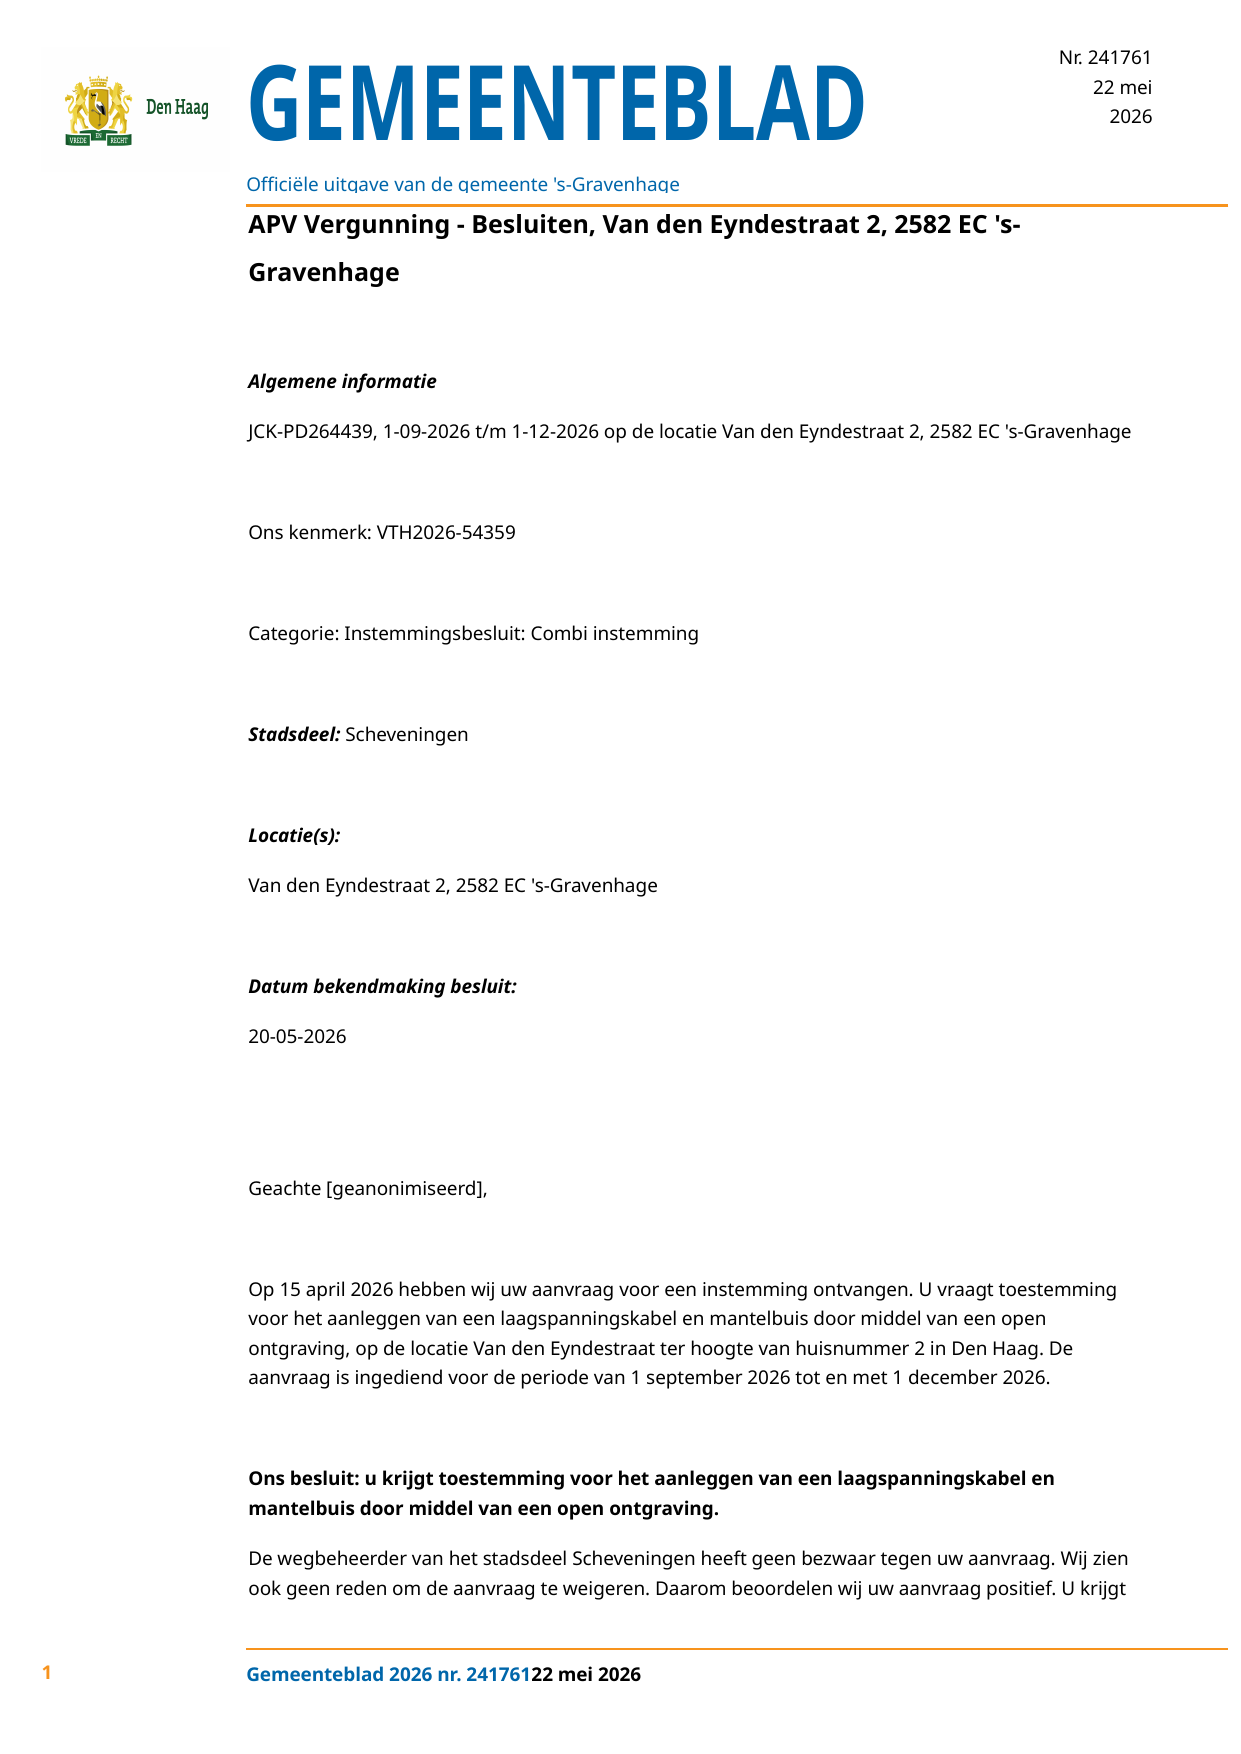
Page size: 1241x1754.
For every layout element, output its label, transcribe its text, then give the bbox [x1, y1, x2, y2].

text Locatie(s): [248, 822, 1152, 848]
text 20-05-2026 [248, 1024, 1152, 1049]
text Categorie: Instemmingsbesluit: Combi instemming [248, 620, 1152, 646]
text Geachte [geanonimiseerd], [248, 1175, 1152, 1201]
text APV Vergunning - Besluiten, Van den Eyndestraat 2, 2582 EC 's-Gravenhage [248, 207, 1152, 288]
text Stadsdeel: Scheveningen [248, 721, 1152, 747]
text Ons besluit: u krijgt toestemming voor het aanleggen van een laagspanningskabel en mantelbuis door middel van een open ontgraving. [248, 1465, 1152, 1521]
picture [41, 47, 231, 172]
text Algemene informatie [248, 368, 1152, 394]
text Datum bekendmaking besluit: [248, 973, 1152, 999]
text Op 15 april 2026 hebben wij uw aanvraag voor een instemming ontvangen. U vraagt toestemming voor het aanleggen van een laagspanningskabel en mantelbuis door middel van een open ontgraving, op de locatie Van den Eyndestraat ter hoogte van huisnummer 2 in Den Haag. De aanvraag is ingediend voor de periode van 1 september 2026 tot en met 1 december 2026. [248, 1276, 1152, 1390]
text Ons kenmerk: VTH2026-54359 [248, 519, 1152, 545]
text JCK-PD264439, 1-09-2026 t/m 1-12-2026 op de locatie Van den Eyndestraat 2, 2582 EC 's-Gravenhage [248, 419, 1152, 444]
text Van den Eyndestraat 2, 2582 EC 's-Gravenhage [248, 872, 1152, 898]
text De wegbeheerder van het stadsdeel Scheveningen heeft geen bezwaar tegen uw aanvraag. Wij zien ook geen reden om de aanvraag te weigeren. Daarom beoordelen wij uw aanvraag positief. U krijgt [248, 1545, 1152, 1601]
